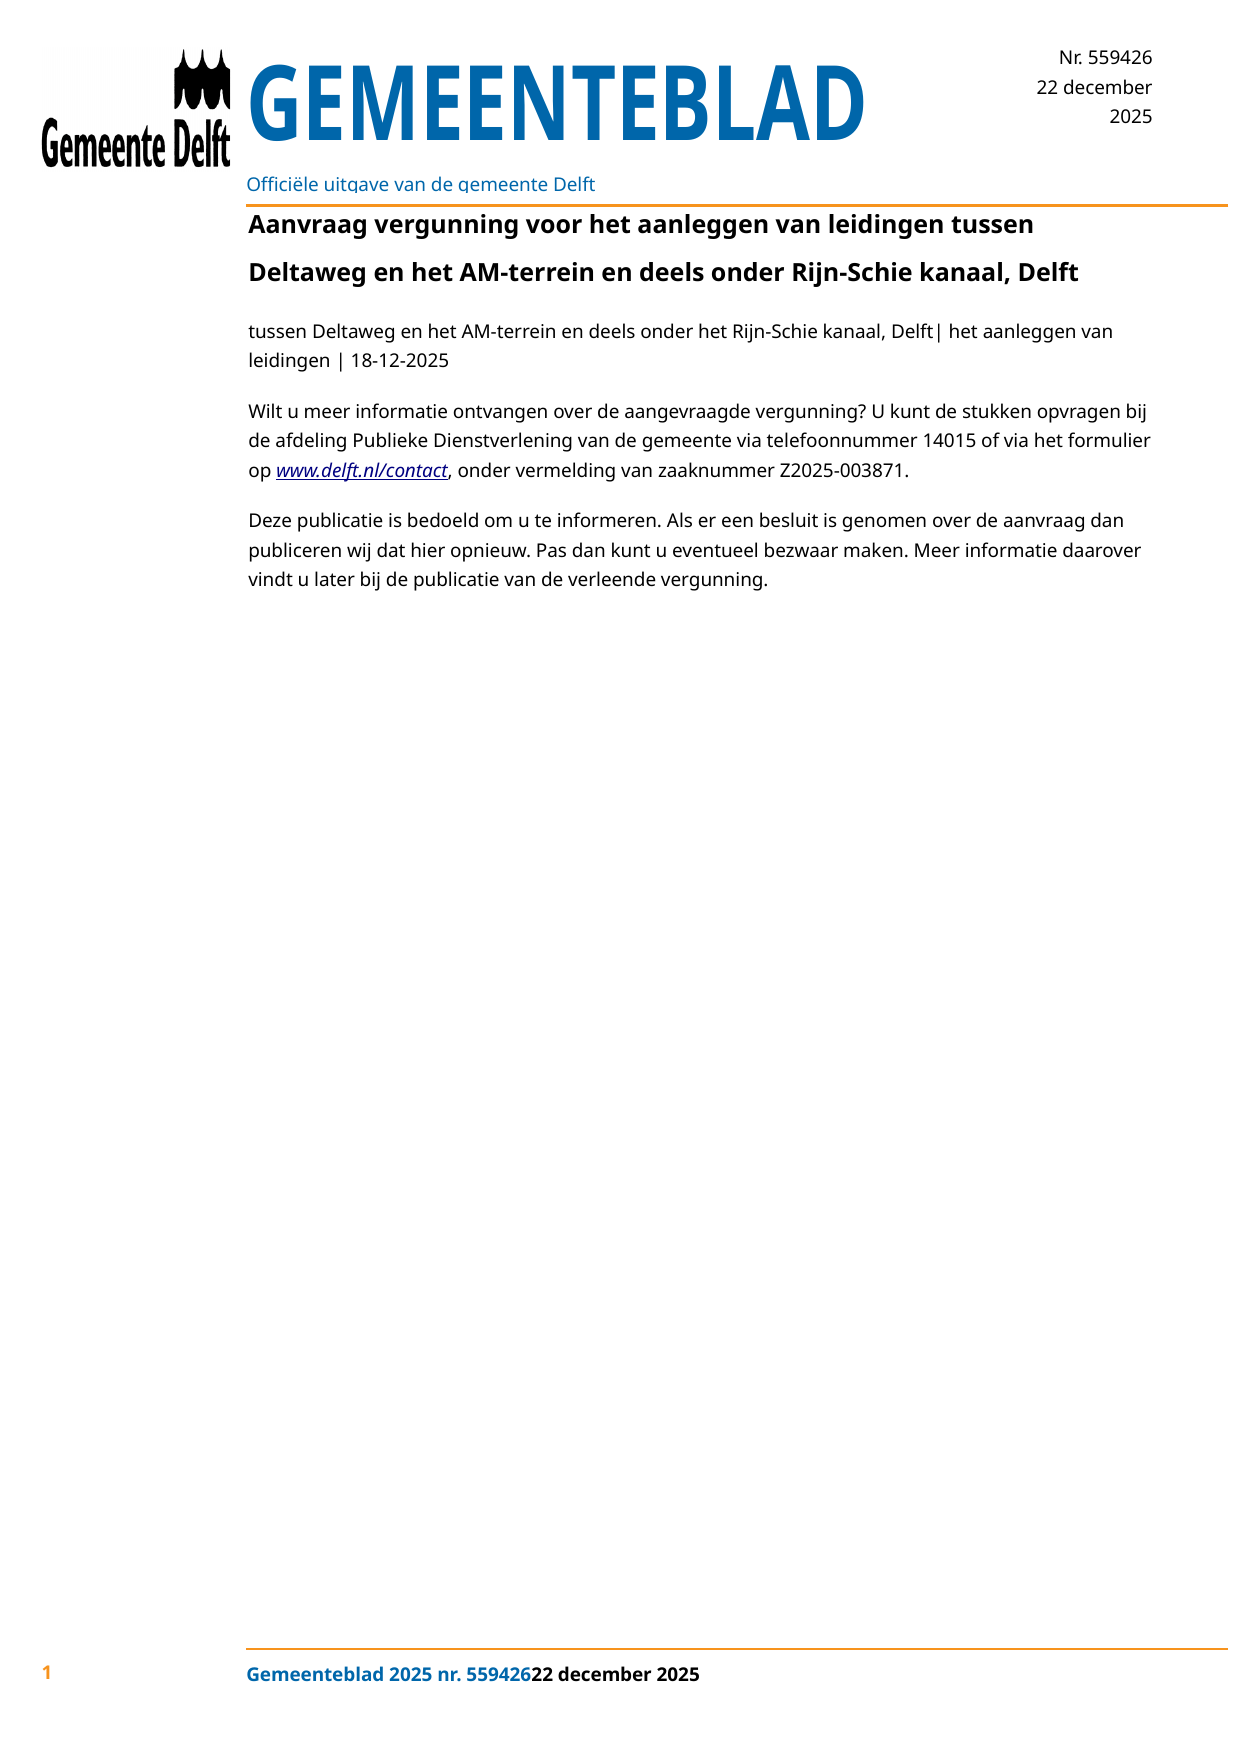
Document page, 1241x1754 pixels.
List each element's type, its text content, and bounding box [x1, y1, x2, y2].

picture [41, 47, 231, 172]
text Aanvraag vergunning voor het aanleggen van leidingen tussen Deltaweg en het AM-terrein en deels onder Rijn-Schie kanaal, Delft [248, 207, 1152, 288]
text Wilt u meer informatie ontvangen over de aangevraagde vergunning? U kunt de stukken opvragen bij de afdeling Publieke Dienstverlening van de gemeente via telefoonnummer 14015 of via het formulier op www.delft.nl/contact, onder vermelding van zaaknummer Z2025-003871. [248, 398, 1152, 483]
text tussen Deltaweg en het AM-terrein en deels onder het Rijn-Schie kanaal, Delft| het aanleggen van leidingen | 18-12-2025 [248, 318, 1152, 373]
text Deze publicatie is bedoeld om u te informeren. Als er een besluit is genomen over de aanvraag dan publiceren wij dat hier opnieuw. Pas dan kunt u eventueel bezwaar maken. Meer informatie daarover vindt u later bij de publicatie van de verleende vergunning. [248, 507, 1152, 592]
